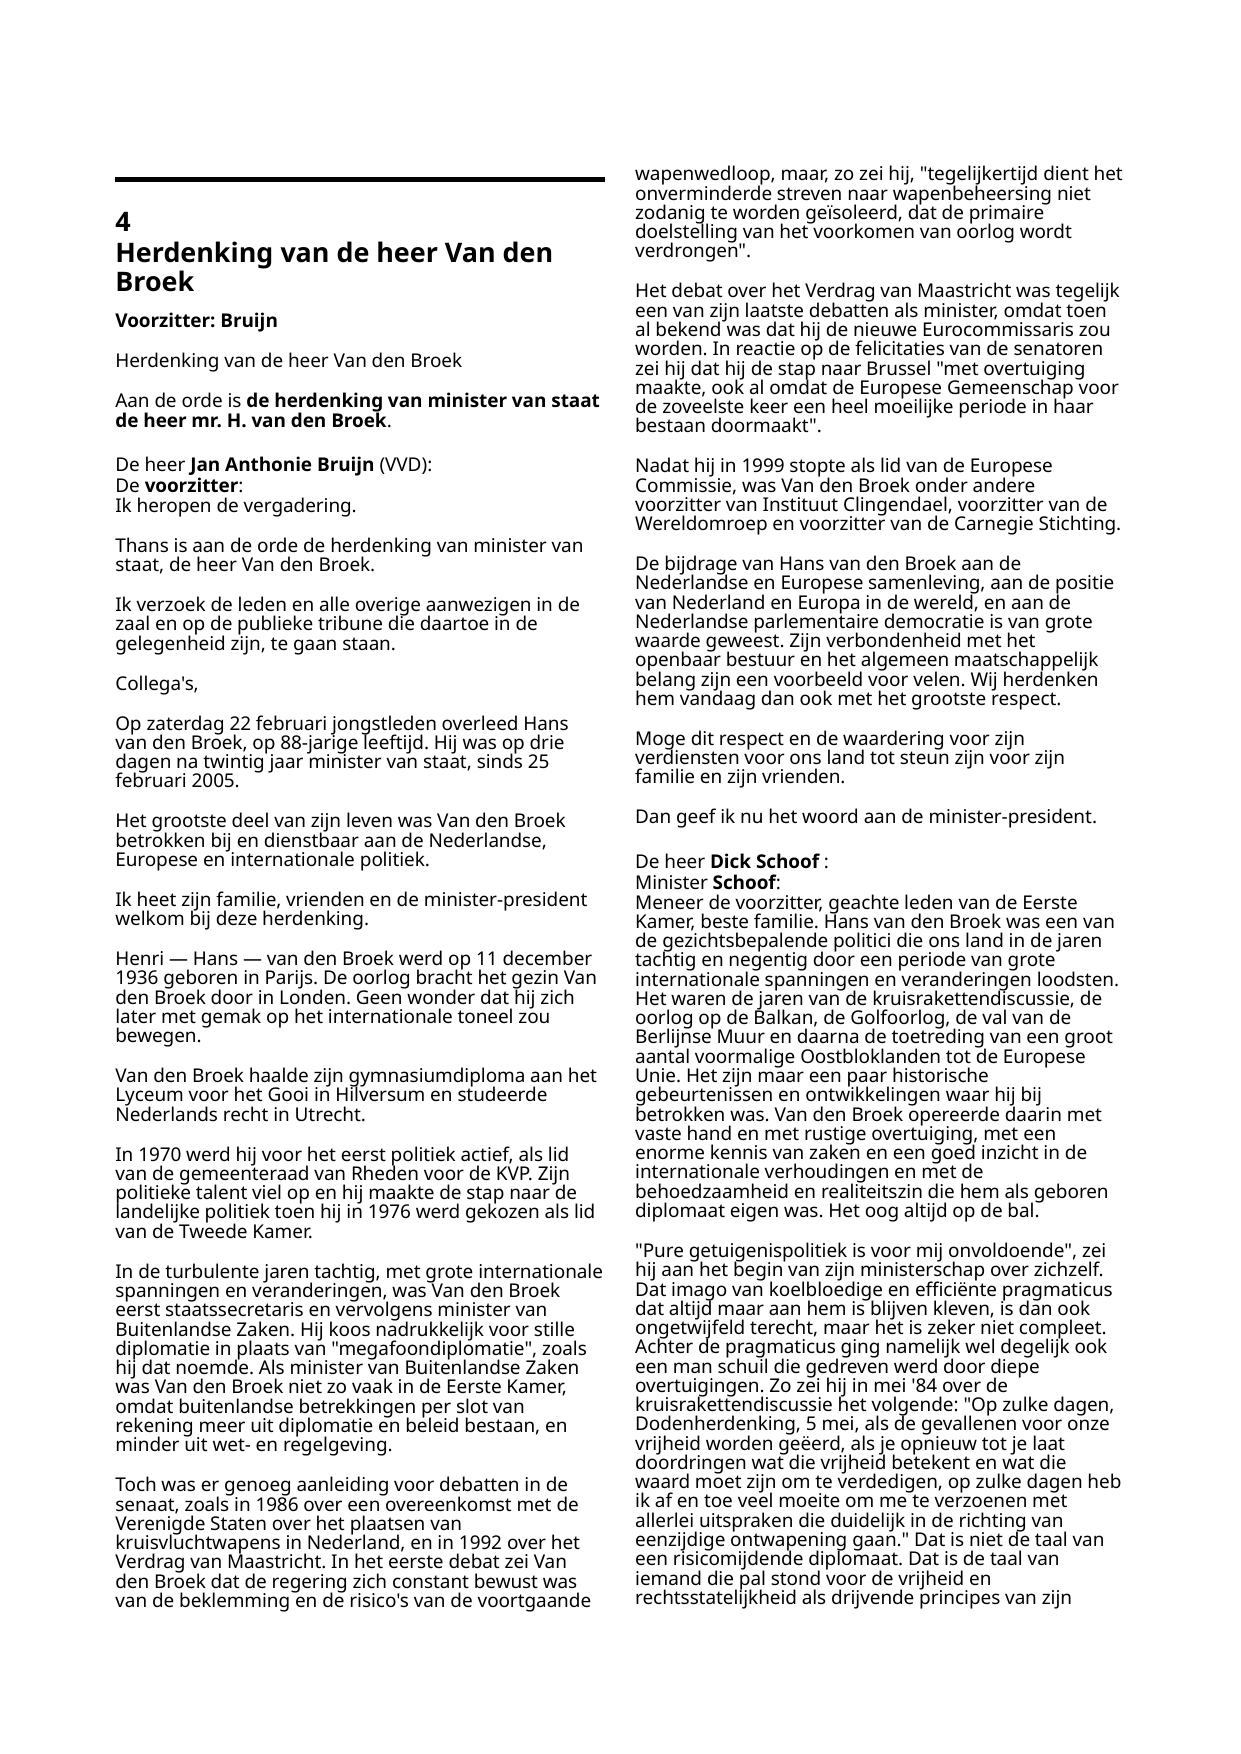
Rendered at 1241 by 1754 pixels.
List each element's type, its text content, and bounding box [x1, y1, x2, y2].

text De heer Jan Anthonie Bruijn (VVD): [115, 452, 605, 477]
text Dan geef ik nu het woord aan de minister-president. [635, 808, 1125, 828]
text Meneer de voorzitter, geachte leden van de Eerste Kamer, beste familie. Hans van den Broek was een van de gezichtsbepalende politici die ons land in de jaren tachtig en negentig door een periode van grote internationale spanningen en veranderingen loodsten. Het waren de jaren van de kruisrakettendiscussie, de oorlog op de Balkan, de Golfoorlog, de val van de Berlijnse Muur en daarna de toetreding van een groot aantal voormalige Oostbloklanden tot de Europese Unie. Het zijn maar een paar historische gebeurtenissen en ontwikkelingen waar hij bij betrokken was. Van den Broek opereerde daarin met vaste hand en met rustige overtuiging, met een enorme kennis van zaken en een goed inzicht in de internationale verhoudingen en met de behoedzaamheid en realiteitszin die hem als geboren diplomaat eigen was. Het oog altijd op de bal. [635, 894, 1125, 1221]
text 4 [115, 203, 605, 239]
text wapenwedloop, maar, zo zei hij, "tegelijkertijd dient het onverminderde streven naar wapenbeheersing niet zodanig te worden geïsoleerd, dat de primaire doelstelling van het voorkomen van oorlog wordt verdrongen". [635, 165, 1125, 262]
text Minister Schoof: [635, 874, 1125, 894]
text Nadat hij in 1999 stopte als lid van de Europese Commissie, was Van den Broek onder andere voorzitter van Instituut Clingendael, voorzitter van de Wereldomroep en voorzitter van de Carnegie Stichting. [635, 457, 1125, 534]
text Toch was er genoeg aanleiding voor debatten in de senaat, zoals in 1986 over een overeenkomst met de Verenigde Staten over het plaatsen van kruisvluchtwapens in Nederland, en in 1992 over het Verdrag van Maastricht. In het eerste debat zei Van den Broek dat de regering zich constant bewust was van de beklemming en de risico's van de voortgaande [115, 1476, 605, 1611]
text Herdenking van de heer Van den Broek [115, 352, 605, 372]
text Ik heet zijn familie, vrienden en de minister-president welkom bij deze herdenking. [115, 891, 605, 929]
text De voorzitter: [115, 477, 605, 497]
text Ik verzoek de leden en alle overige aanwezigen in de zaal en op de publieke tribune die daartoe in de gelegenheid zijn, te gaan staan. [115, 596, 605, 654]
text Collega's, [115, 674, 605, 694]
text Van den Broek haalde zijn gymnasiumdiploma aan het Lyceum voor het Gooi in Hilversum en studeerde Nederlands recht in Utrecht. [115, 1067, 605, 1125]
text Voorzitter: Bruijn [115, 312, 605, 332]
text De heer Dick Schoof : [635, 849, 1125, 874]
text Ik heropen de vergadering. [115, 497, 605, 516]
text De bijdrage van Hans van den Broek aan de Nederlandse en Europese samenleving, aan de positie van Nederland en Europa in de wereld, en aan de Nederlandse parlementaire democratie is van grote waarde geweest. Zijn verbondenheid met het openbaar bestuur en het algemeen maatschappelijk belang zijn een voorbeeld voor velen. Wij herdenken hem vandaag dan ook met het grootste respect. [635, 555, 1125, 709]
text "Pure getuigenispolitiek is voor mij onvoldoende", zei hij aan het begin van zijn ministerschap over zichzelf. Dat imago van koelbloedige en efficiënte pragmaticus dat altijd maar aan hem is blijven kleven, is dan ook ongetwijfeld terecht, maar het is zeker niet compleet. Achter de pragmaticus ging namelijk wel degelijk ook een man schuil die gedreven werd door diepe overtuigingen. Zo zei hij in mei '84 over de kruisrakettendiscussie het volgende: "Op zulke dagen, Dodenherdenking, 5 mei, als de gevallenen voor onze vrijheid worden geëerd, als je opnieuw tot je laat doordringen wat die vrijheid betekent en wat die waard moet zijn om te verdedigen, op zulke dagen heb ik af en toe veel moeite om me te verzoenen met allerlei uitspraken die duidelijk in de richting van eenzijdige ontwapening gaan." Dat is niet de taal van een risicomijdende diplomaat. Dat is de taal van iemand die pal stond voor de vrijheid en rechtsstatelijkheid als drijvende principes van zijn [635, 1242, 1125, 1608]
text Moge dit respect en de waardering voor zijn verdiensten voor ons land tot steun zijn voor zijn familie en zijn vrienden. [635, 730, 1125, 788]
text In 1970 werd hij voor het eerst politiek actief, als lid van de gemeenteraad van Rheden voor de KVP. Zijn politieke talent viel op en hij maakte de stap naar de landelijke politiek toen hij in 1976 werd gekozen als lid van de Tweede Kamer. [115, 1146, 605, 1242]
text Thans is aan de orde de herdenking van minister van staat, de heer Van den Broek. [115, 537, 605, 575]
text In de turbulente jaren tachtig, met grote internationale spanningen en veranderingen, was Van den Broek eerst staatssecretaris en vervolgens minister van Buitenlandse Zaken. Hij koos nadrukkelijk voor stille diplomatie in plaats van "megafoondiplomatie", zoals hij dat noemde. Als minister van Buitenlandse Zaken was Van den Broek niet zo vaak in de Eerste Kamer, omdat buitenlandse betrekkingen per slot van rekening meer uit diplomatie en beleid bestaan, en minder uit wet- en regelgeving. [115, 1263, 605, 1456]
text Aan de orde is de herdenking van minister van staat de heer mr. H. van den Broek. [115, 392, 605, 431]
text Op zaterdag 22 februari jongstleden overleed Hans van den Broek, op 88-jarige leeftijd. Hij was op drie dagen na twintig jaar minister van staat, sinds 25 februari 2005. [115, 714, 605, 792]
text Herdenking van de heer Van den Broek [115, 239, 605, 312]
text Het grootste deel van zijn leven was Van den Broek betrokken bij en dienstbaar aan de Nederlandse, Europese en internationale politiek. [115, 812, 605, 870]
text Het debat over het Verdrag van Maastricht was tegelijk een van zijn laatste debatten als minister, omdat toen al bekend was dat hij de nieuwe Eurocommissaris zou worden. In reactie op de felicitaties van de senatoren zei hij dat hij de stap naar Brussel "met overtuiging maakte, ook al omdat de Europese Gemeenschap voor de zoveelste keer een heel moeilijke periode in haar bestaan doormaakt". [635, 282, 1125, 437]
text Henri — Hans — van den Broek werd op 11 december 1936 geboren in Parijs. De oorlog bracht het gezin Van den Broek door in Londen. Geen wonder dat hij zich later met gemak op het internationale toneel zou bewegen. [115, 950, 605, 1046]
